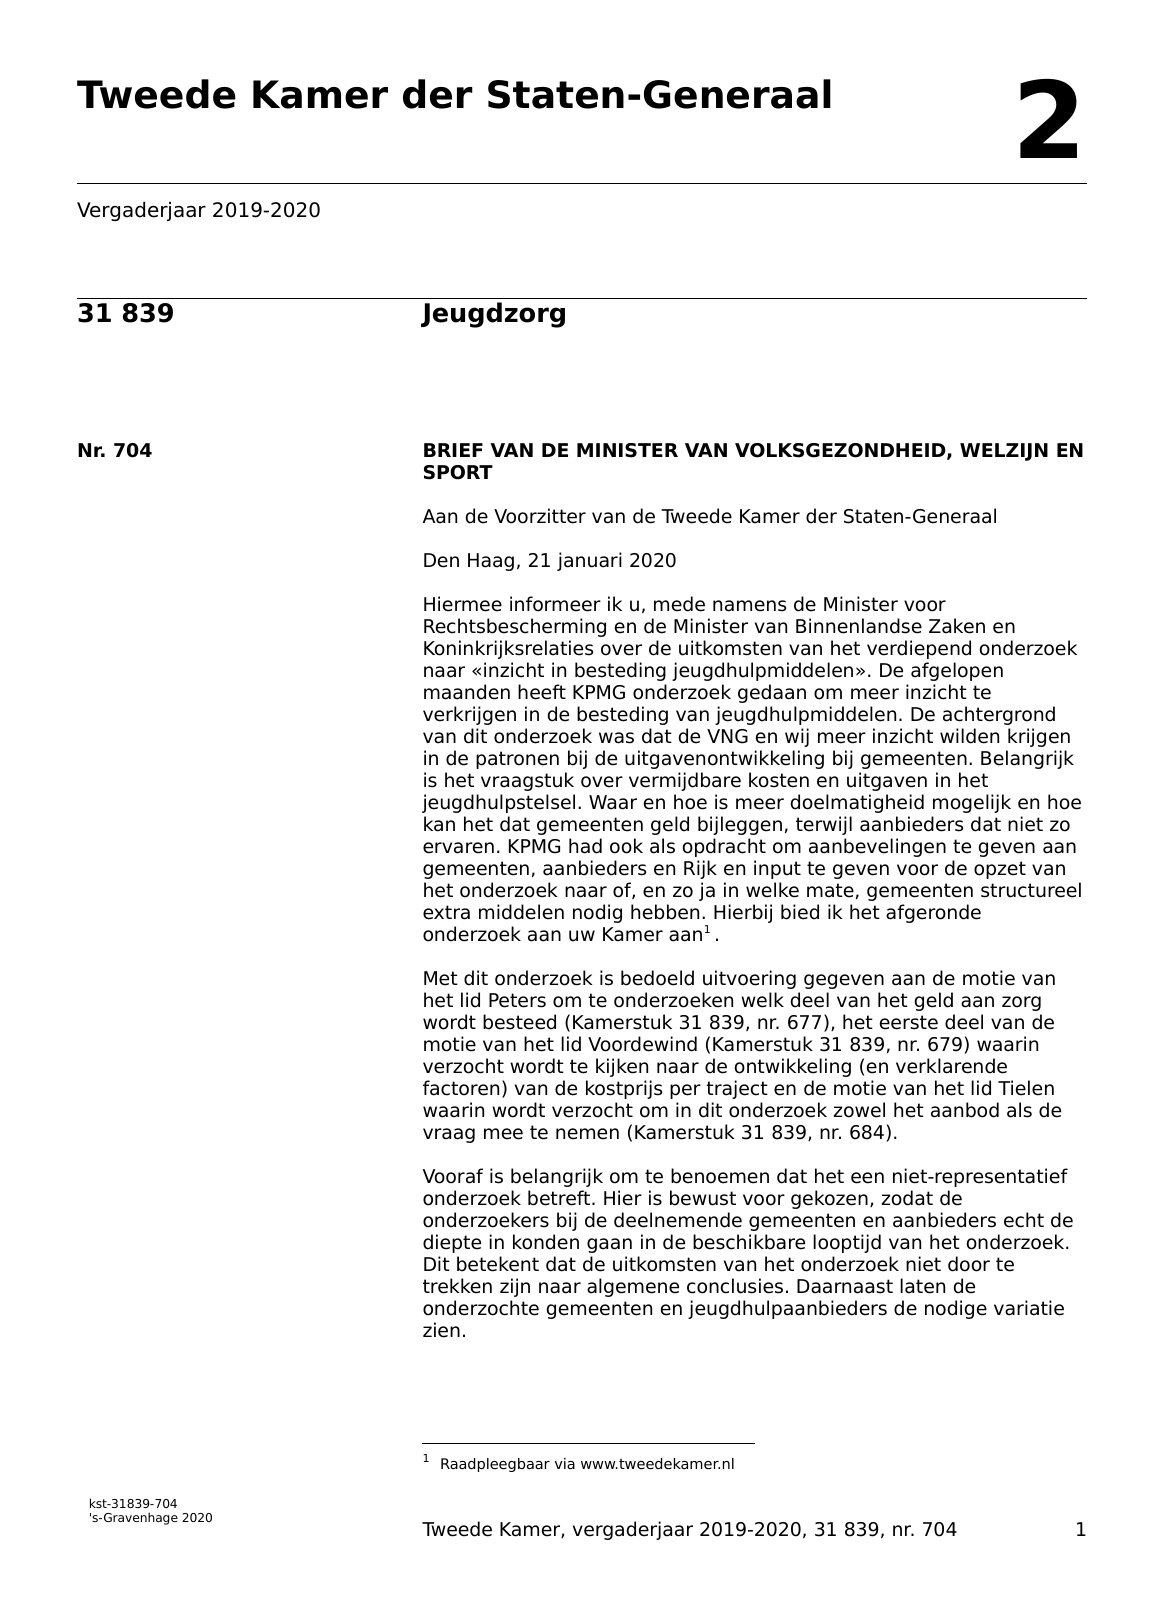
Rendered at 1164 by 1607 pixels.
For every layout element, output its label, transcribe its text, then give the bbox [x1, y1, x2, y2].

table_header 2 [886, 59, 1087, 183]
table_cell Vergaderjaar 2019-2020 [77, 184, 1087, 298]
subtitle Nr. 704 BRIEF VAN DE MINISTER VAN VOLKSGEZONDHEID, WELZIJN EN SPORT [77, 440, 1087, 484]
table_header Tweede Kamer der Staten-Generaal [77, 59, 886, 183]
subtitle 31 839 Jeugdzorg [77, 299, 1087, 329]
text kst-31839-704 [88, 1497, 323, 1511]
text 's-Gravenhage 2020 [88, 1511, 323, 1525]
text Aan de Voorzitter van de Tweede Kamer der Staten-Generaal [422, 506, 1087, 528]
text Met dit onderzoek is bedoeld uitvoering gegeven aan de motie van het lid Peters om te onderzoeken welk deel van het geld aan zorg wordt besteed (Kamerstuk 31 839, nr. 677), het eerste deel van de motie van het lid Voordewind (Kamerstuk 31 839, nr. 679) waarin verzocht wordt te kijken naar de ontwikkeling (en verklarende factoren) van de kostprijs per traject en de motie van het lid Tielen waarin wordt verzocht om in dit onderzoek zowel het aanbod als de vraag mee te nemen (Kamerstuk 31 839, nr. 684). [422, 968, 1087, 1144]
text Den Haag, 21 januari 2020 [422, 550, 1087, 572]
text Vooraf is belangrijk om te benoemen dat het een niet-representatief onderzoek betreft. Hier is bewust voor gekozen, zodat de onderzoekers bij de deelnemende gemeenten en aanbieders echt de diepte in konden gaan in de beschikbare looptijd van het onderzoek. Dit betekent dat de uitkomsten van het onderzoek niet door te trekken zijn naar algemene conclusies. Daarnaast laten de onderzochte gemeenten en jeugdhulpaanbieders de nodige variatie zien. [422, 1166, 1087, 1342]
text Hiermee informeer ik u, mede namens de Minister voor Rechtsbescherming en de Minister van Binnenlandse Zaken en Koninkrijksrelaties over de uitkomsten van het verdiepend onderzoek naar «inzicht in besteding jeugdhulpmiddelen». De afgelopen maanden heeft KPMG onderzoek gedaan om meer inzicht te verkrijgen in de besteding van jeugdhulpmiddelen. De achtergrond van dit onderzoek was dat de VNG en wij meer inzicht wilden krijgen in de patronen bij de uitgavenontwikkeling bij gemeenten. Belangrijk is het vraagstuk over vermijdbare kosten en uitgaven in het jeugdhulpstelsel. Waar en hoe is meer doelmatigheid mogelijk en hoe kan het dat gemeenten geld bijleggen, terwijl aanbieders dat niet zo ervaren. KPMG had ook als opdracht om aanbevelingen te geven aan gemeenten, aanbieders en Rijk en input te geven voor de opzet van het onderzoek naar of, en zo ja in welke mate, gemeenten structureel extra middelen nodig hebben. Hierbij bied ik het afgeronde onderzoek aan uw Kamer aan. [422, 594, 1087, 946]
text Raadpleegbaar via www.tweedekamer.nl [422, 1452, 1087, 1474]
